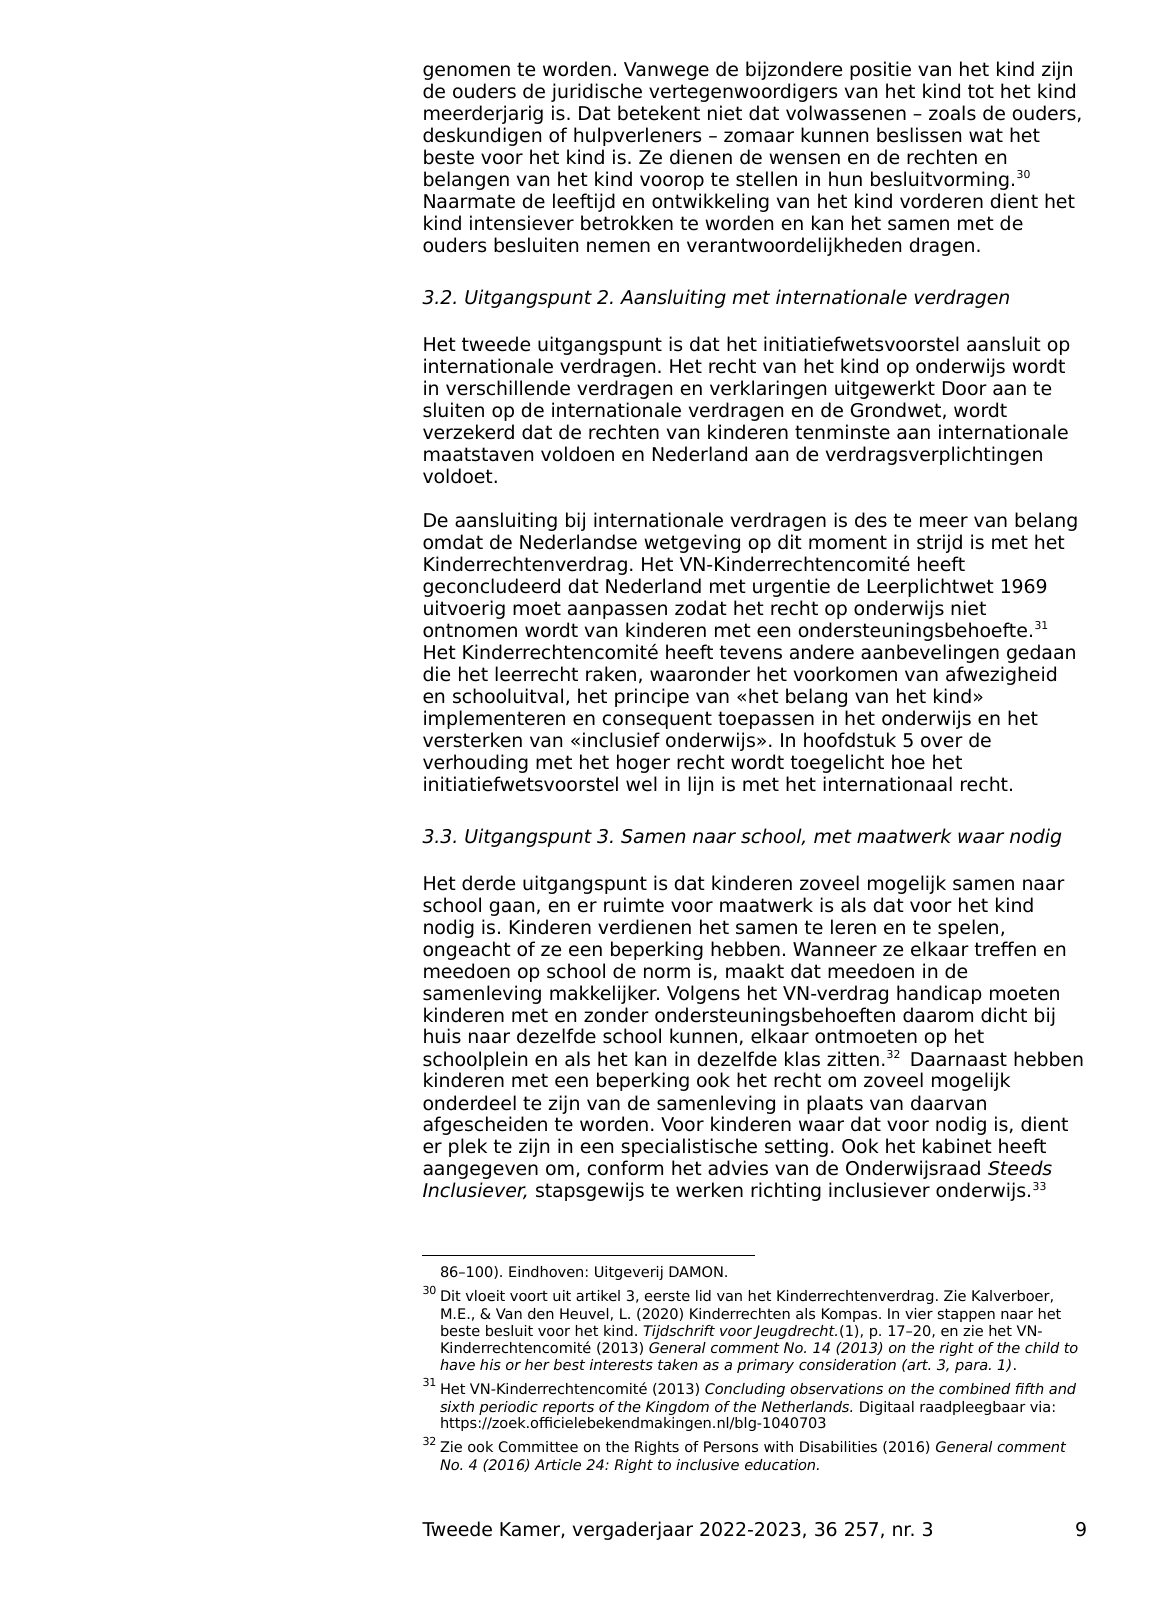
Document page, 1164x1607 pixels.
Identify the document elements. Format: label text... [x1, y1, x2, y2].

text genomen te worden. Vanwege de bijzondere positie van het kind zijn de ouders de juridische vertegenwoordigers van het kind tot het kind meerderjarig is. Dat betekent niet dat volwassenen – zoals de ouders, deskundigen of hulpverleners – zomaar kunnen beslissen wat het beste voor het kind is. Ze dienen de wensen en de rechten en belangen van het kind voorop te stellen in hun besluitvorming. Naarmate de leeftijd en ontwikkeling van het kind vorderen dient het kind intensiever betrokken te worden en kan het samen met de ouders besluiten nemen en verantwoordelijkheden dragen. [422, 59, 1087, 257]
text Het VN-Kinderrechtencomité (2013) Concluding observations on the combined fifth and sixth periodic reports of the Kingdom of the Netherlands. Digitaal raadpleegbaar via: https://zoek.officielebekendmakingen.nl/blg-1040703 [422, 1377, 1087, 1432]
text De aansluiting bij internationale verdragen is des te meer van belang omdat de Nederlandse wetgeving op dit moment in strijd is met het Kinderrechtenverdrag. Het VN-Kinderrechtencomité heeft geconcludeerd dat Nederland met urgentie de Leerplichtwet 1969 uitvoerig moet aanpassen zodat het recht op onderwijs niet ontnomen wordt van kinderen met een ondersteuningsbehoefte. Het Kinderrechtencomité heeft tevens andere aanbevelingen gedaan die het leerrecht raken, waaronder het voorkomen van afwezigheid en schooluitval, het principe van «het belang van het kind» implementeren en consequent toepassen in het onderwijs en het versterken van «inclusief onderwijs». In hoofdstuk 5 over de verhouding met het hoger recht wordt toegelicht hoe het initiatiefwetsvoorstel wel in lijn is met het internationaal recht. [422, 510, 1087, 796]
subtitle 3.3. Uitgangspunt 3. Samen naar school, met maatwerk waar nodig [422, 826, 1087, 848]
text Dit vloeit voort uit artikel 3, eerste lid van het Kinderrechtenverdrag. Zie Kalverboer, M.E., & Van den Heuvel, L. (2020) Kinderrechten als Kompas. In vier stappen naar het beste besluit voor het kind. Tijdschrift voor Jeugdrecht.(1), p. 17–20, en zie het VN-Kinderrechtencomité (2013) General comment No. 14 (2013) on the right of the child to have his or her best interests taken as a primary consideration (art. 3, para. 1). [422, 1284, 1087, 1374]
text Het derde uitgangspunt is dat kinderen zoveel mogelijk samen naar school gaan, en er ruimte voor maatwerk is als dat voor het kind nodig is. Kinderen verdienen het samen te leren en te spelen, ongeacht of ze een beperking hebben. Wanneer ze elkaar treffen en meedoen op school de norm is, maakt dat meedoen in de samenleving makkelijker. Volgens het VN-verdrag handicap moeten kinderen met en zonder ondersteuningsbehoeften daarom dicht bij huis naar dezelfde school kunnen, elkaar ontmoeten op het schoolplein en als het kan in dezelfde klas zitten. Daarnaast hebben kinderen met een beperking ook het recht om zoveel mogelijk onderdeel te zijn van de samenleving in plaats van daarvan afgescheiden te worden. Voor kinderen waar dat voor nodig is, dient er plek te zijn in een specialistische setting. Ook het kabinet heeft aangegeven om, conform het advies van de Onderwijsraad Steeds Inclusiever, stapsgewijs te werken richting inclusiever onderwijs. [422, 873, 1087, 1202]
text 86–100). Eindhoven: Uitgeverij DAMON. [422, 1264, 1087, 1281]
text Het tweede uitgangspunt is dat het initiatiefwetsvoorstel aansluit op internationale verdragen. Het recht van het kind op onderwijs wordt in verschillende verdragen en verklaringen uitgewerkt Door aan te sluiten op de internationale verdragen en de Grondwet, wordt verzekerd dat de rechten van kinderen tenminste aan internationale maatstaven voldoen en Nederland aan de verdragsverplichtingen voldoet. [422, 334, 1087, 488]
text Zie ook Committee on the Rights of Persons with Disabilities (2016) General comment No. 4 (2016) Article 24: Right to inclusive education. [422, 1435, 1087, 1474]
subtitle 3.2. Uitgangspunt 2. Aansluiting met internationale verdragen [422, 287, 1087, 309]
